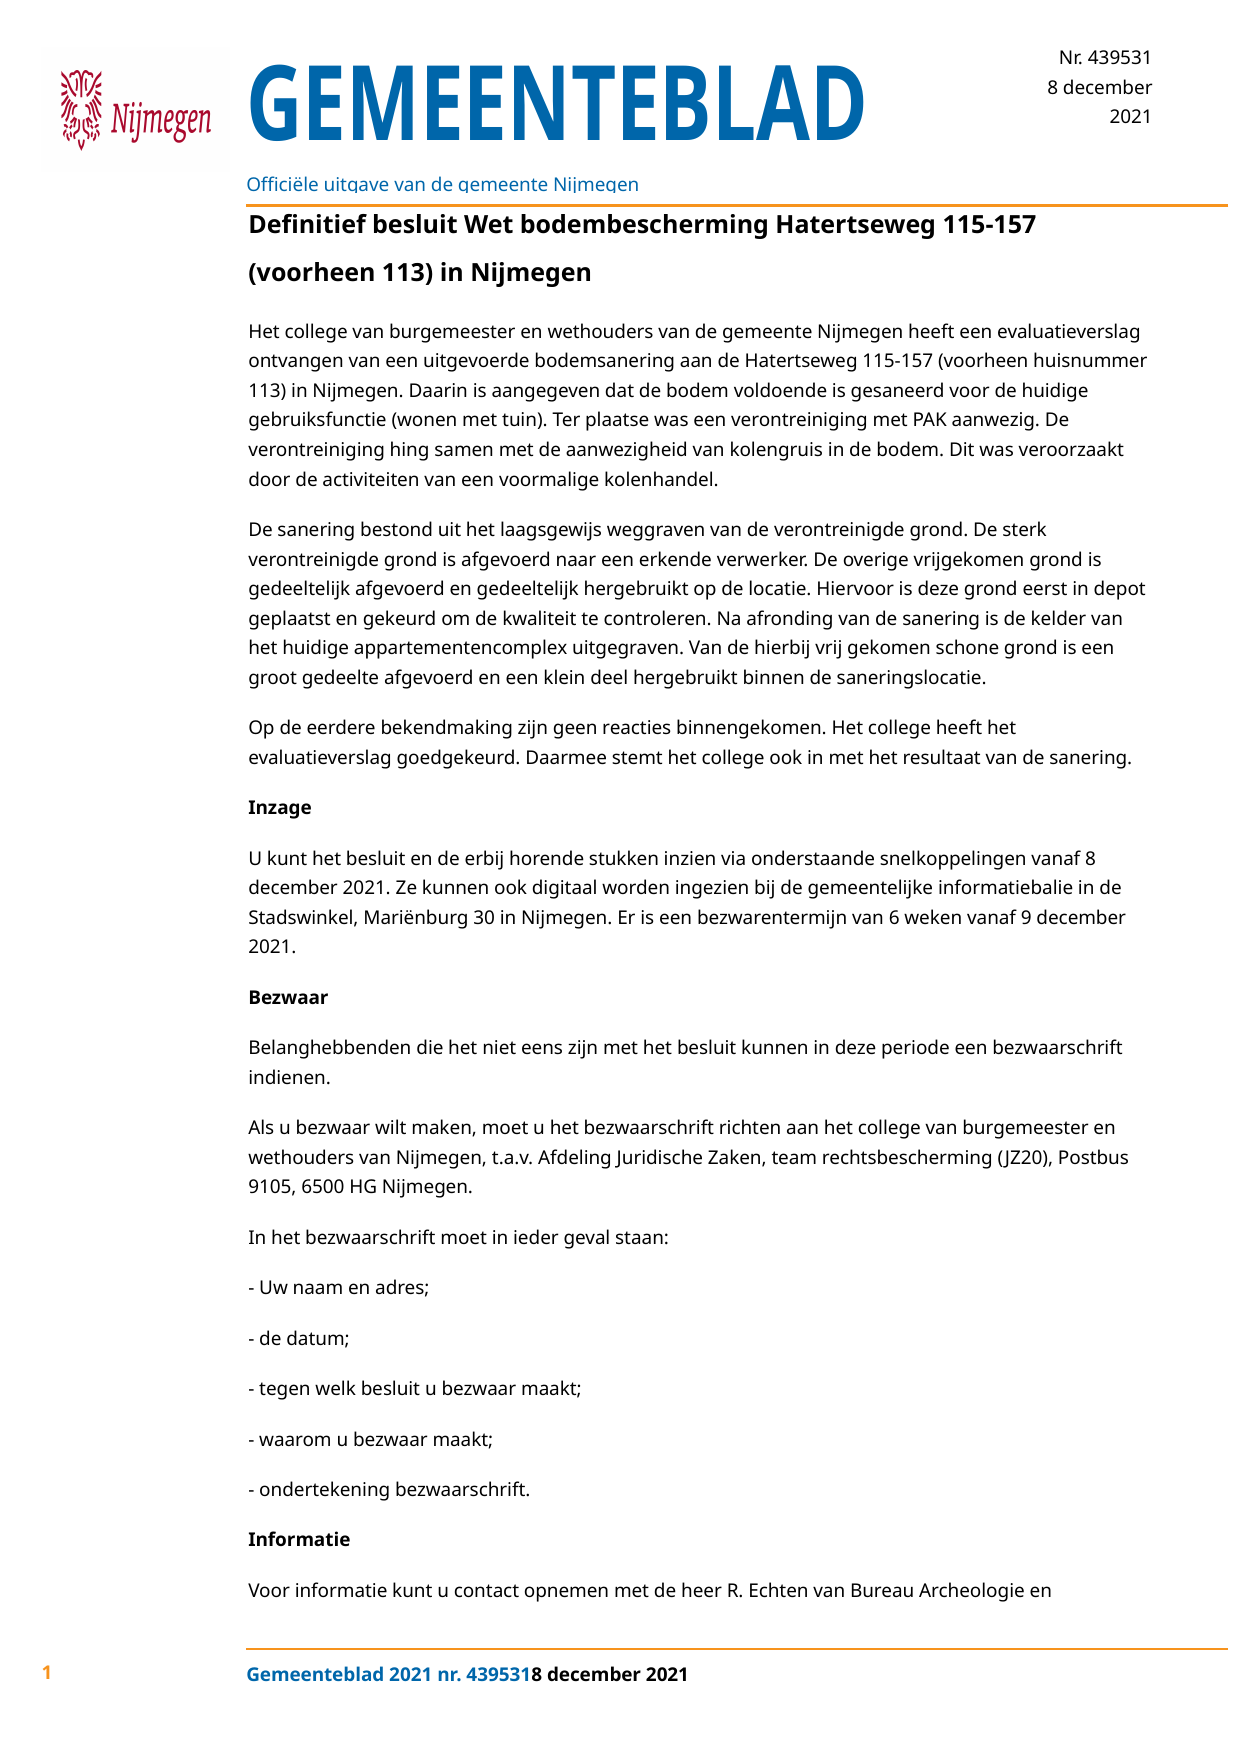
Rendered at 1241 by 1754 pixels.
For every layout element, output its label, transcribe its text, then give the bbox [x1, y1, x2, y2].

text De sanering bestond uit het laagsgewijs weggraven van de verontreinigde grond. De sterk verontreinigde grond is afgevoerd naar een erkende verwerker. De overige vrijgekomen grond is gedeeltelijk afgevoerd en gedeeltelijk hergebruikt op de locatie. Hiervoor is deze grond eerst in depot geplaatst en gekeurd om de kwaliteit te controleren. Na afronding van de sanering is de kelder van het huidige appartementencomplex uitgegraven. Van de hierbij vrij gekomen schone grond is een groot gedeelte afgevoerd en een klein deel hergebruikt binnen de saneringslocatie. [248, 516, 1152, 690]
text - ondertekening bezwaarschrift. [248, 1476, 1152, 1502]
text - waarom u bezwaar maakt; [248, 1426, 1152, 1452]
text Het college van burgemeester en wethouders van de gemeente Nijmegen heeft een evaluatieverslag ontvangen van een uitgevoerde bodemsanering aan de Hatertseweg 115-157 (voorheen huisnummer 113) in Nijmegen. Daarin is aangegeven dat de bodem voldoende is gesaneerd voor de huidige gebruiksfunctie (wonen met tuin). Ter plaatse was een verontreiniging met PAK aanwezig. De verontreiniging hing samen met de aanwezigheid van kolengruis in de bodem. Dit was veroorzaakt door de activiteiten van een voormalige kolenhandel. [248, 318, 1152, 492]
text - de datum; [248, 1325, 1152, 1351]
text Definitief besluit Wet bodembescherming Hatertseweg 115-157 (voorheen 113) in Nijmegen [248, 207, 1152, 288]
text - Uw naam en adres; [248, 1274, 1152, 1300]
text Als u bezwaar wilt maken, moet u het bezwaarschrift richten aan het college van burgemeester en wethouders van Nijmegen, t.a.v. Afdeling Juridische Zaken, team rechtsbescherming (JZ20), Postbus 9105, 6500 HG Nijmegen. [248, 1114, 1152, 1199]
text - tegen welk besluit u bezwaar maakt; [248, 1375, 1152, 1401]
text Voor informatie kunt u contact opnemen met de heer R. Echten van Bureau Archeologie en [248, 1577, 1152, 1603]
text Bezwaar [248, 984, 1152, 1010]
text Belanghebbenden die het niet eens zijn met het besluit kunnen in deze periode een bezwaarschrift indienen. [248, 1034, 1152, 1090]
text Op de eerdere bekendmaking zijn geen reacties binnengekomen. Het college heeft het evaluatieverslag goedgekeurd. Daarmee stemt het college ook in met het resultaat van de sanering. [248, 714, 1152, 770]
text In het bezwaarschrift moet in ieder geval staan: [248, 1224, 1152, 1250]
picture [41, 47, 231, 172]
text U kunt het besluit en de erbij horende stukken inzien via onderstaande snelkoppelingen vanaf 8 december 2021. Ze kunnen ook digitaal worden ingezien bij de gemeentelijke informatiebalie in de Stadswinkel, Mariënburg 30 in Nijmegen. Er is een bezwarentermijn van 6 weken vanaf 9 december 2021. [248, 845, 1152, 959]
text Informatie [248, 1527, 1152, 1552]
text Inzage [248, 794, 1152, 820]
